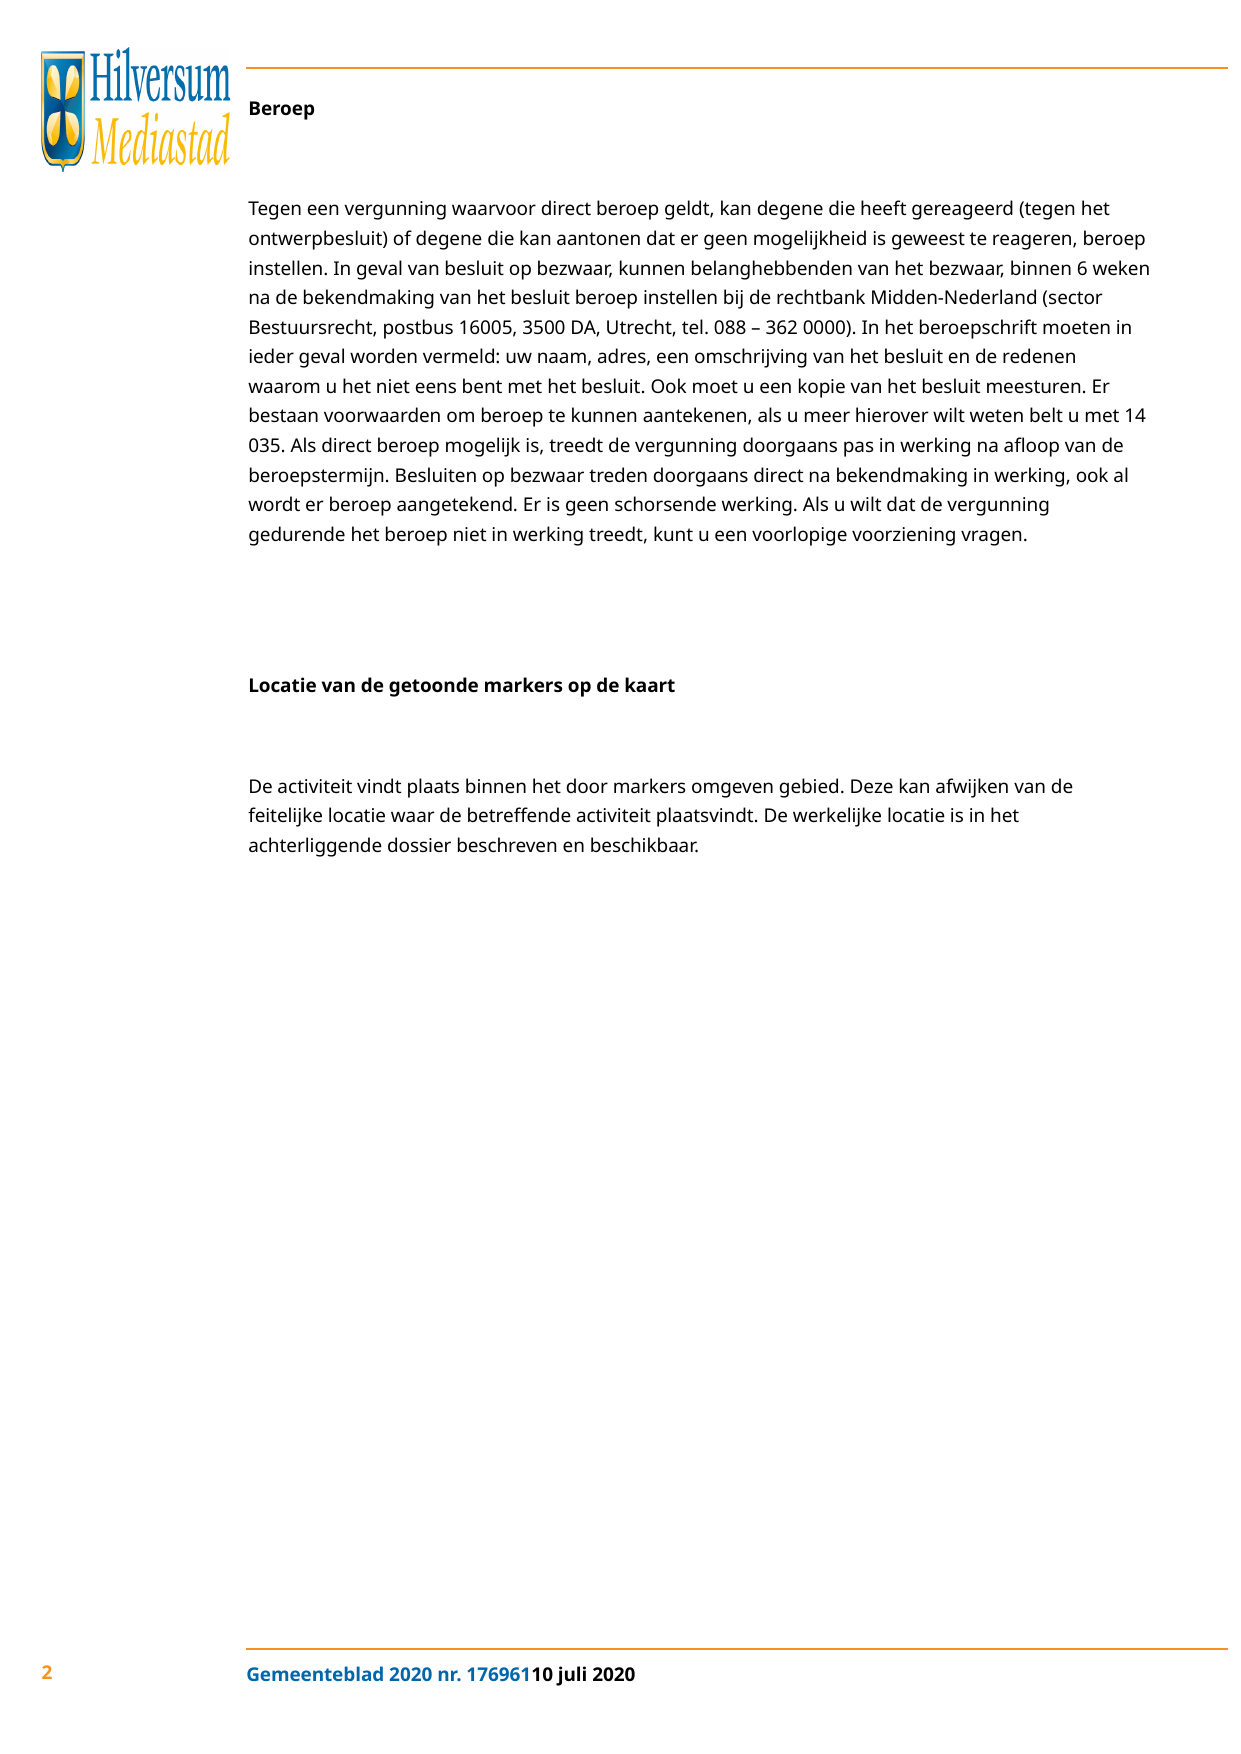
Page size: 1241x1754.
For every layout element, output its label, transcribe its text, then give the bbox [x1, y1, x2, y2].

picture [41, 47, 231, 172]
text Tegen een vergunning waarvoor direct beroep geldt, kan degene die heeft gereageerd (tegen het ontwerpbesluit) of degene die kan aantonen dat er geen mogelijkheid is geweest te reageren, beroep instellen. In geval van besluit op bezwaar, kunnen belanghebbenden van het bezwaar, binnen 6 weken na de bekendmaking van het besluit beroep instellen bij de rechtbank Midden-Nederland (sector Bestuursrecht, postbus 16005, 3500 DA, Utrecht, tel. 088 – 362 0000). In het beroepschrift moeten in ieder geval worden vermeld: uw naam, adres, een omschrijving van het besluit en de redenen waarom u het niet eens bent met het besluit. Ook moet u een kopie van het besluit meesturen. Er bestaan voorwaarden om beroep te kunnen aantekenen, als u meer hierover wilt weten belt u met 14 035. Als direct beroep mogelijk is, treedt de vergunning doorgaans pas in werking na afloop van de beroepstermijn. Besluiten op bezwaar treden doorgaans direct na bekendmaking in werking, ook al wordt er beroep aangetekend. Er is geen schorsende werking. Als u wilt dat de vergunning gedurende het beroep niet in werking treedt, kunt u een voorlopige voorziening vragen. [248, 196, 1152, 547]
text De activiteit vindt plaats binnen het door markers omgeven gebied. Deze kan afwijken van de feitelijke locatie waar de betreffende activiteit plaatsvindt. De werkelijke locatie is in het achterliggende dossier beschreven en beschikbaar. [248, 773, 1152, 858]
text Beroep [248, 95, 1152, 121]
text Locatie van de getoonde markers op de kaart [248, 672, 1152, 698]
